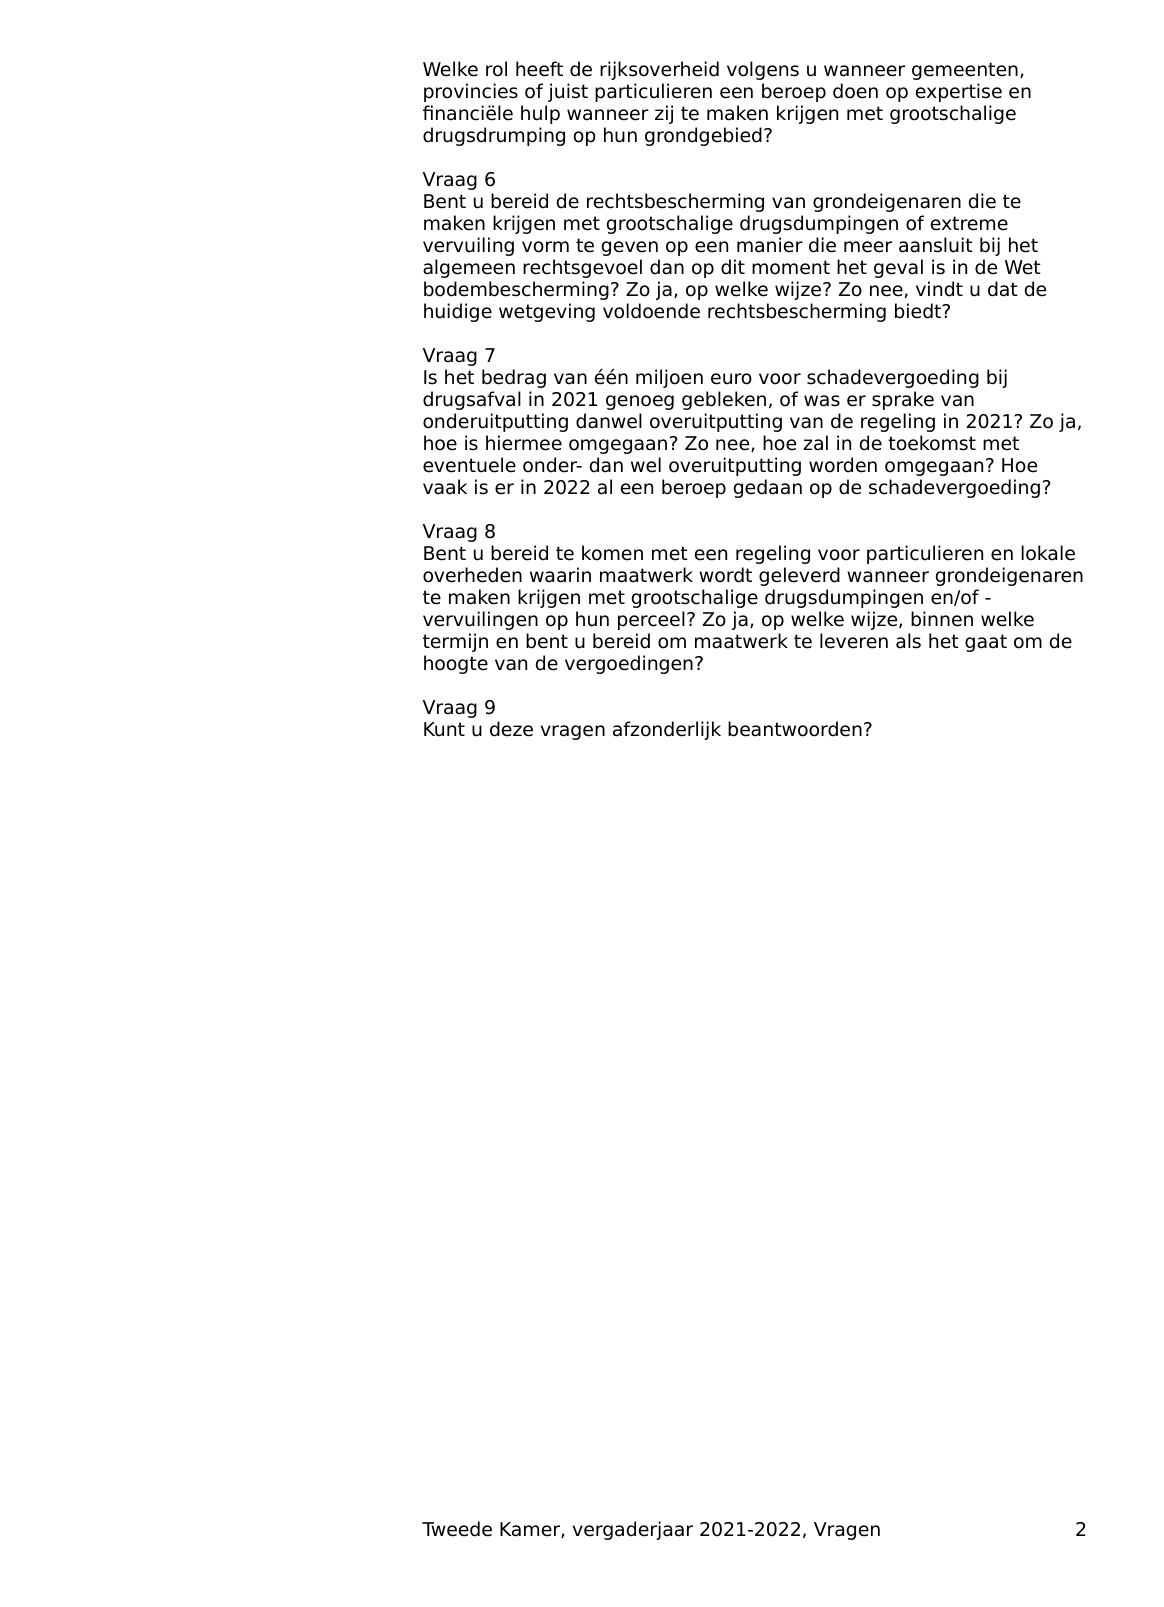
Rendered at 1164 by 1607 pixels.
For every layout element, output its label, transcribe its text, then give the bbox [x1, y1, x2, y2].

text Is het bedrag van één miljoen euro voor schadevergoeding bij drugsafval in 2021 genoeg gebleken, of was er sprake van onderuitputting danwel overuitputting van de regeling in 2021? Zo ja, hoe is hiermee omgegaan? Zo nee, hoe zal in de toekomst met eventuele onder- dan wel overuitputting worden omgegaan? Hoe vaak is er in 2022 al een beroep gedaan op de schadevergoeding? [422, 367, 1087, 499]
text Vraag 9 [422, 697, 1087, 719]
text Vraag 7 [422, 345, 1087, 367]
text Welke rol heeft de rijksoverheid volgens u wanneer gemeenten, provincies of juist particulieren een beroep doen op expertise en financiële hulp wanneer zij te maken krijgen met grootschalige drugsdrumping op hun grondgebied? [422, 59, 1087, 147]
text Vraag 8 [422, 521, 1087, 543]
text Bent u bereid de rechtsbescherming van grondeigenaren die te maken krijgen met grootschalige drugsdumpingen of extreme vervuiling vorm te geven op een manier die meer aansluit bij het algemeen rechtsgevoel dan op dit moment het geval is in de Wet bodembescherming? Zo ja, op welke wijze? Zo nee, vindt u dat de huidige wetgeving voldoende rechtsbescherming biedt? [422, 191, 1087, 323]
text Vraag 6 [422, 169, 1087, 191]
text Kunt u deze vragen afzonderlijk beantwoorden? [422, 719, 1087, 741]
text Bent u bereid te komen met een regeling voor particulieren en lokale overheden waarin maatwerk wordt geleverd wanneer grondeigenaren te maken krijgen met grootschalige drugsdumpingen en/of -vervuilingen op hun perceel? Zo ja, op welke wijze, binnen welke termijn en bent u bereid om maatwerk te leveren als het gaat om de hoogte van de vergoedingen? [422, 543, 1087, 675]
